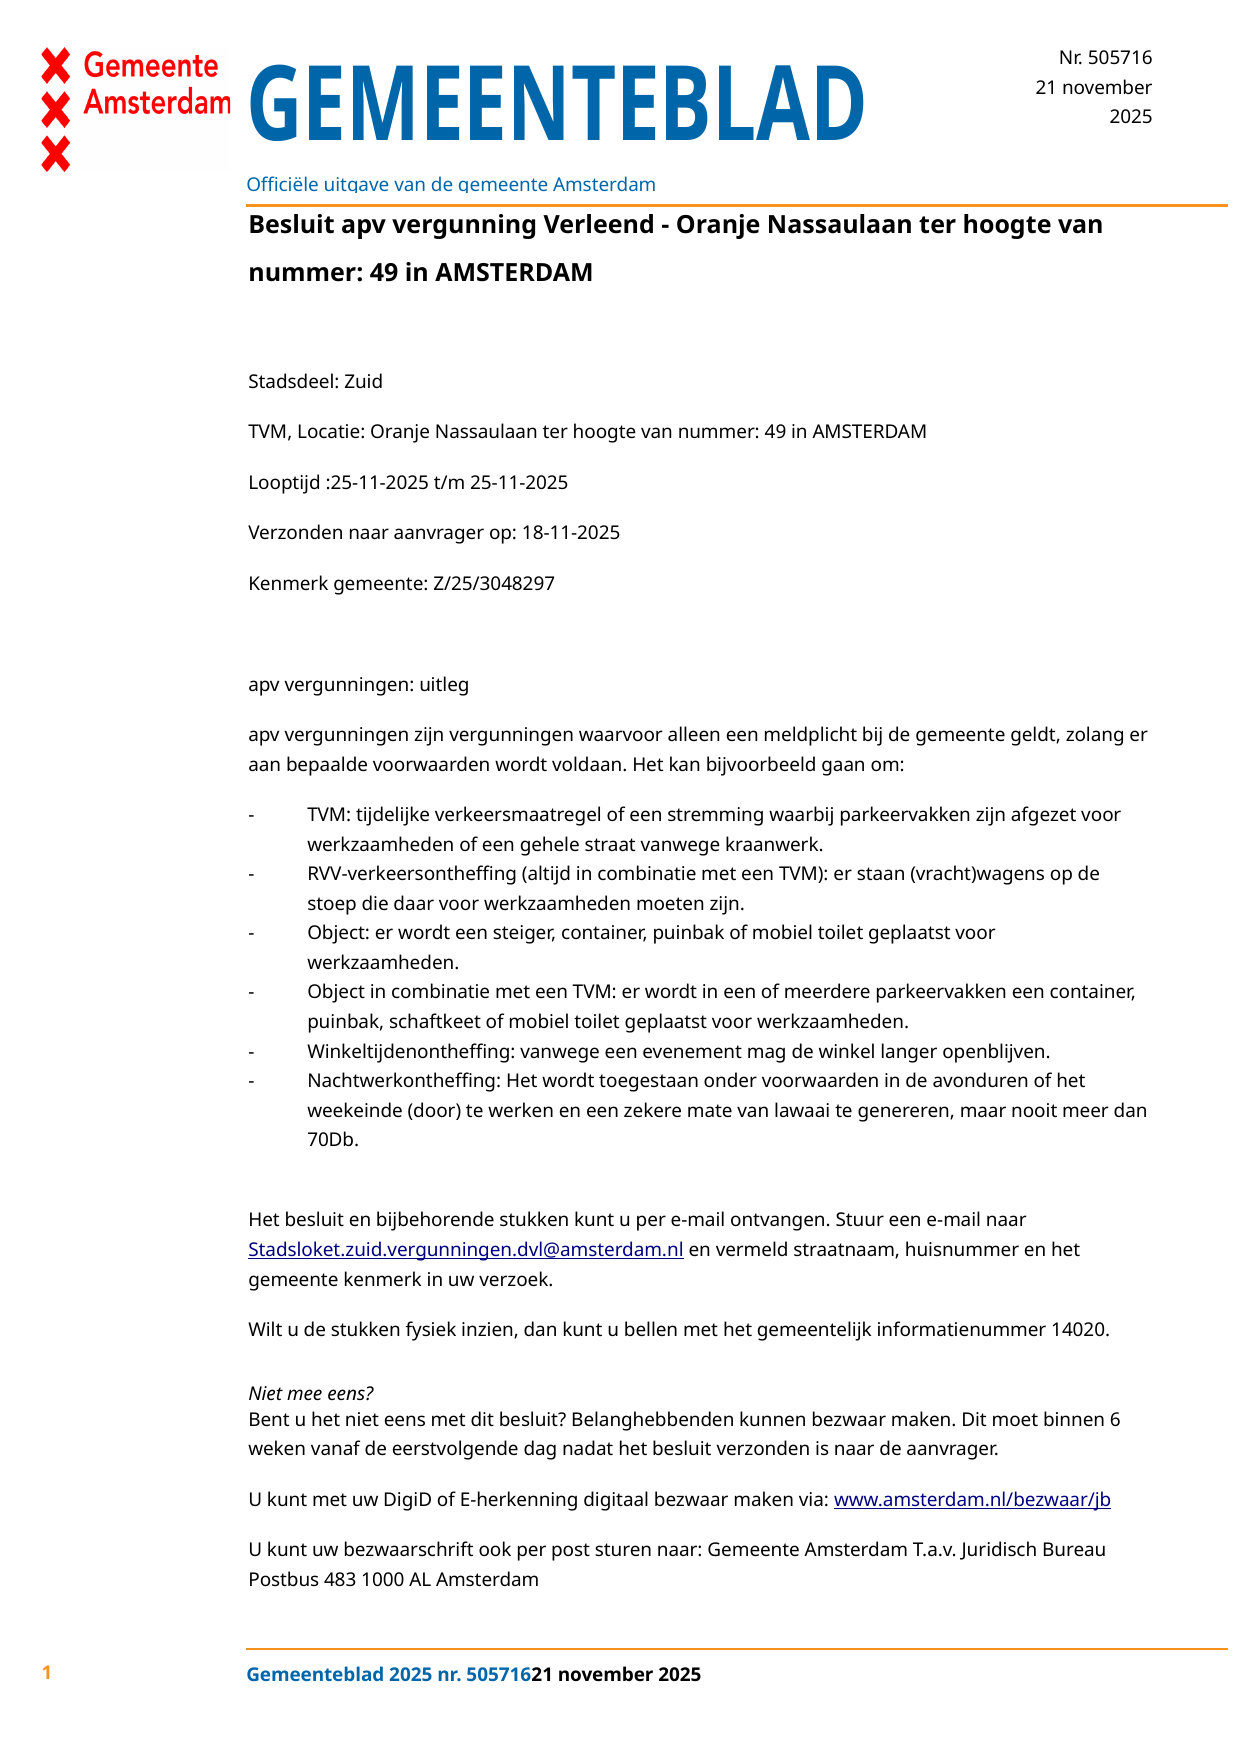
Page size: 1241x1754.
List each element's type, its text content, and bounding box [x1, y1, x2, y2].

text Looptijd :25-11-2025 t/m 25-11-2025 [248, 469, 1152, 495]
picture [41, 47, 231, 172]
text U kunt met uw DigiD of E-herkenning digitaal bezwaar maken via: www.amsterdam.nl/bezwaar/jb [248, 1486, 1152, 1512]
text U kunt uw bezwaarschrift ook per post sturen naar: Gemeente Amsterdam T.a.v. Juridisch Bureau Postbus 483 1000 AL Amsterdam [248, 1536, 1152, 1592]
text Niet mee eens? [248, 1380, 1152, 1406]
list TVM: tijdelijke verkeersmaatregel of een stremming waarbij parkeervakken zijn afgezet voor werkzaamheden of een gehele straat vanwege kraanwerk. [248, 801, 1152, 857]
text apv vergunningen: uitleg [248, 671, 1152, 697]
text Stadsdeel: Zuid [248, 368, 1152, 394]
text Het besluit en bijbehorende stukken kunt u per e-mail ontvangen. Stuur een e-mail naar Stadsloket.zuid.vergunningen.dvl@amsterdam.nl en vermeld straatnaam, huisnummer en het gemeente kenmerk in uw verzoek. [248, 1207, 1152, 1292]
text Verzonden naar aanvrager op: 18-11-2025 [248, 519, 1152, 545]
list Winkeltijdenontheffing: vanwege een evenement mag de winkel langer openblijven. [248, 1038, 1152, 1064]
text Wilt u de stukken fysiek inzien, dan kunt u bellen met het gemeentelijk informatienummer 14020. [248, 1316, 1152, 1342]
text Besluit apv vergunning Verleend - Oranje Nassaulaan ter hoogte van nummer: 49 in AMSTERDAM [248, 207, 1152, 288]
text TVM, Locatie: Oranje Nassaulaan ter hoogte van nummer: 49 in AMSTERDAM [248, 419, 1152, 444]
list Nachtwerkontheffing: Het wordt toegestaan onder voorwaarden in de avonduren of het weekeinde (door) te werken en een zekere mate van lawaai te genereren, maar nooit meer dan 70Db. [248, 1067, 1152, 1152]
text Bent u het niet eens met dit besluit? Belanghebbenden kunnen bezwaar maken. Dit moet binnen 6 weken vanaf de eerstvolgende dag nadat het besluit verzonden is naar de aanvrager. [248, 1406, 1152, 1461]
text Kenmerk gemeente: Z/25/3048297 [248, 570, 1152, 596]
list Object in combinatie met een TVM: er wordt in een of meerdere parkeervakken een container, puinbak, schaftkeet of mobiel toilet geplaatst voor werkzaamheden. [248, 979, 1152, 1034]
list Object: er wordt een steiger, container, puinbak of mobiel toilet geplaatst voor werkzaamheden. [248, 919, 1152, 975]
list RVV-verkeersontheffing (altijd in combinatie met een TVM): er staan (vracht)wagens op de stoep die daar voor werkzaamheden moeten zijn. [248, 860, 1152, 916]
text apv vergunningen zijn vergunningen waarvoor alleen een meldplicht bij de gemeente geldt, zolang er aan bepaalde voorwaarden wordt voldaan. Het kan bijvoorbeeld gaan om: [248, 721, 1152, 777]
